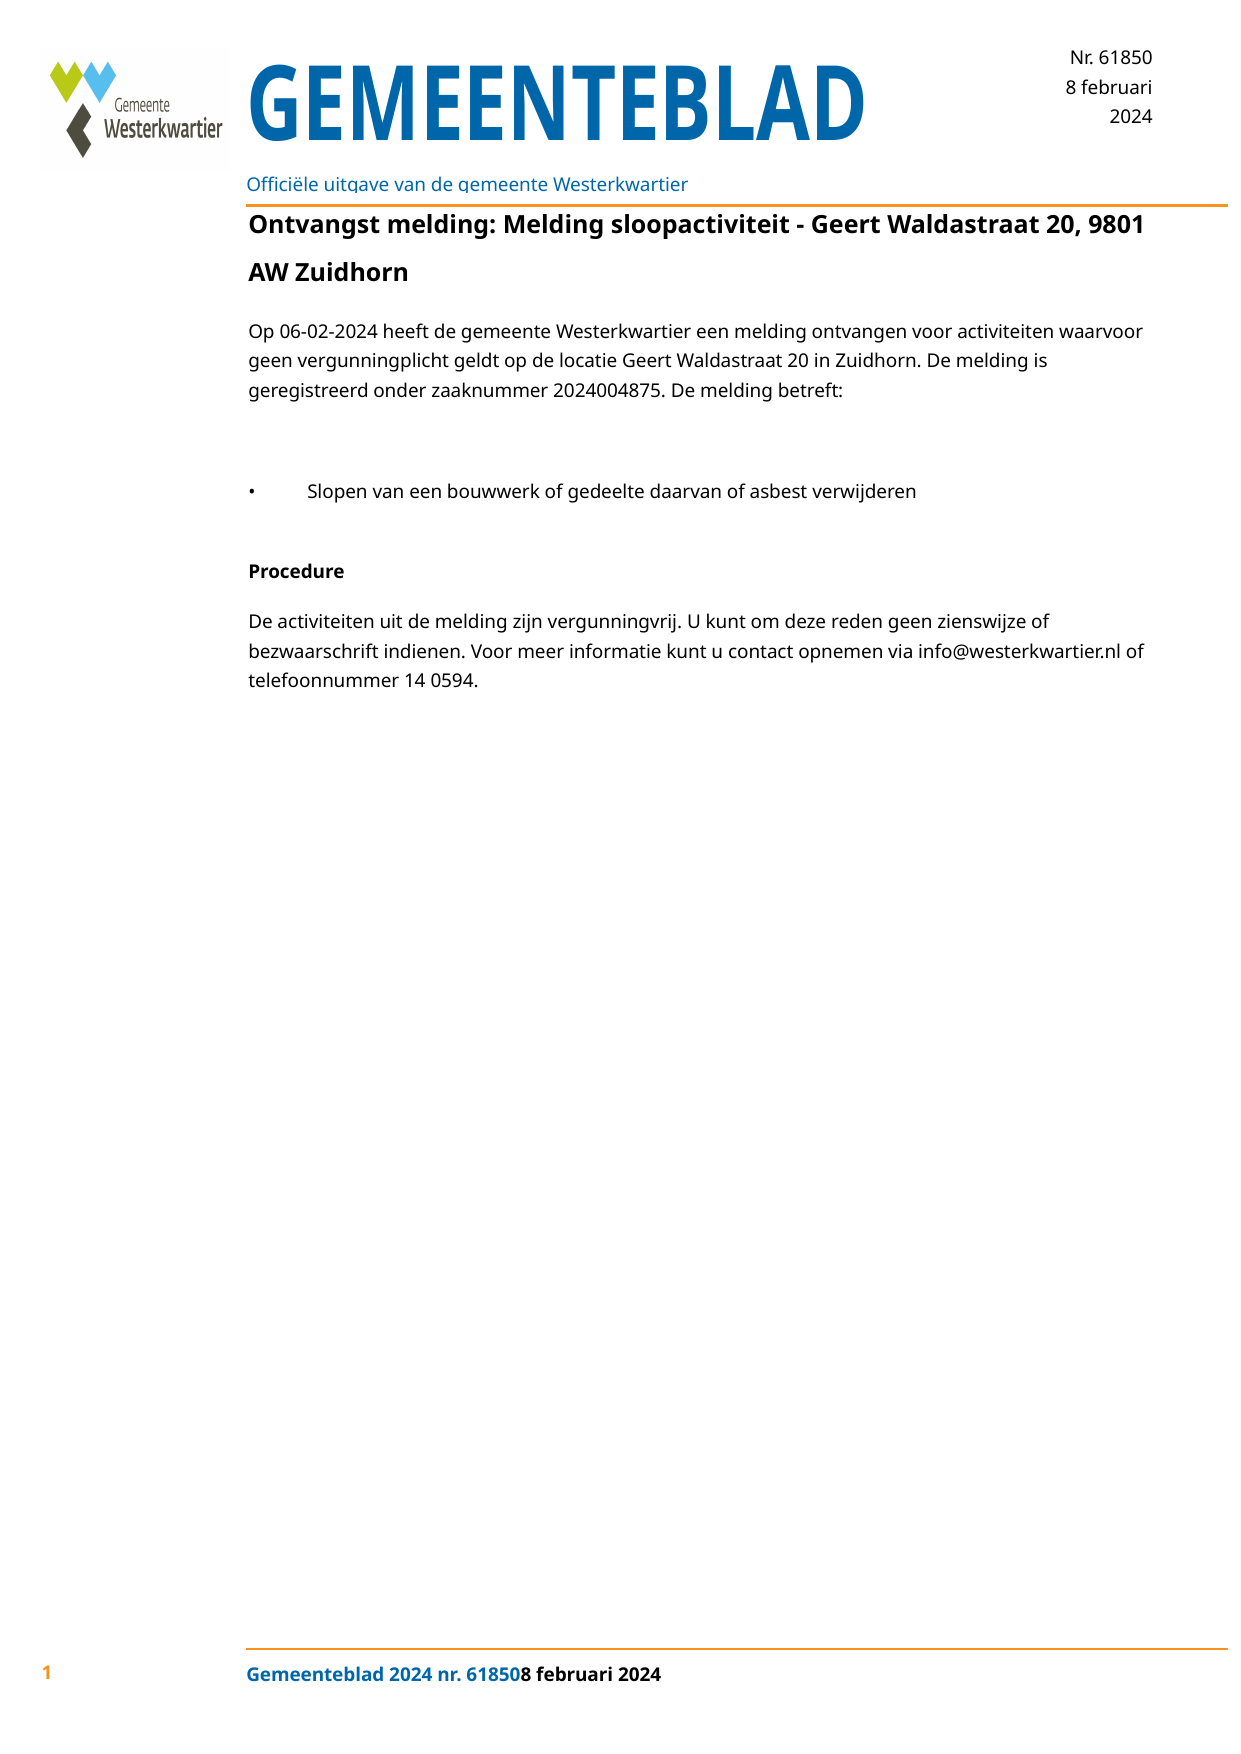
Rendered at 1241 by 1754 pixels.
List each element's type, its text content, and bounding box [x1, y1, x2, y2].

text Op 06-02-2024 heeft de gemeente Westerkwartier een melding ontvangen voor activiteiten waarvoor geen vergunningplicht geldt op de locatie Geert Waldastraat 20 in Zuidhorn. De melding is geregistreerd onder zaaknummer 2024004875. De melding betreft: [248, 318, 1152, 403]
list Slopen van een bouwwerk of gedeelte daarvan of asbest verwijderen [248, 478, 1152, 504]
picture [41, 47, 231, 172]
text De activiteiten uit de melding zijn vergunningvrij. U kunt om deze reden geen zienswijze of bezwaarschrift indienen. Voor meer informatie kunt u contact opnemen via info@westerkwartier.nl of telefoonnummer 14 0594. [248, 608, 1152, 693]
text Ontvangst melding: Melding sloopactiviteit - Geert Waldastraat 20, 9801 AW Zuidhorn [248, 207, 1152, 288]
text Procedure [248, 558, 1152, 584]
